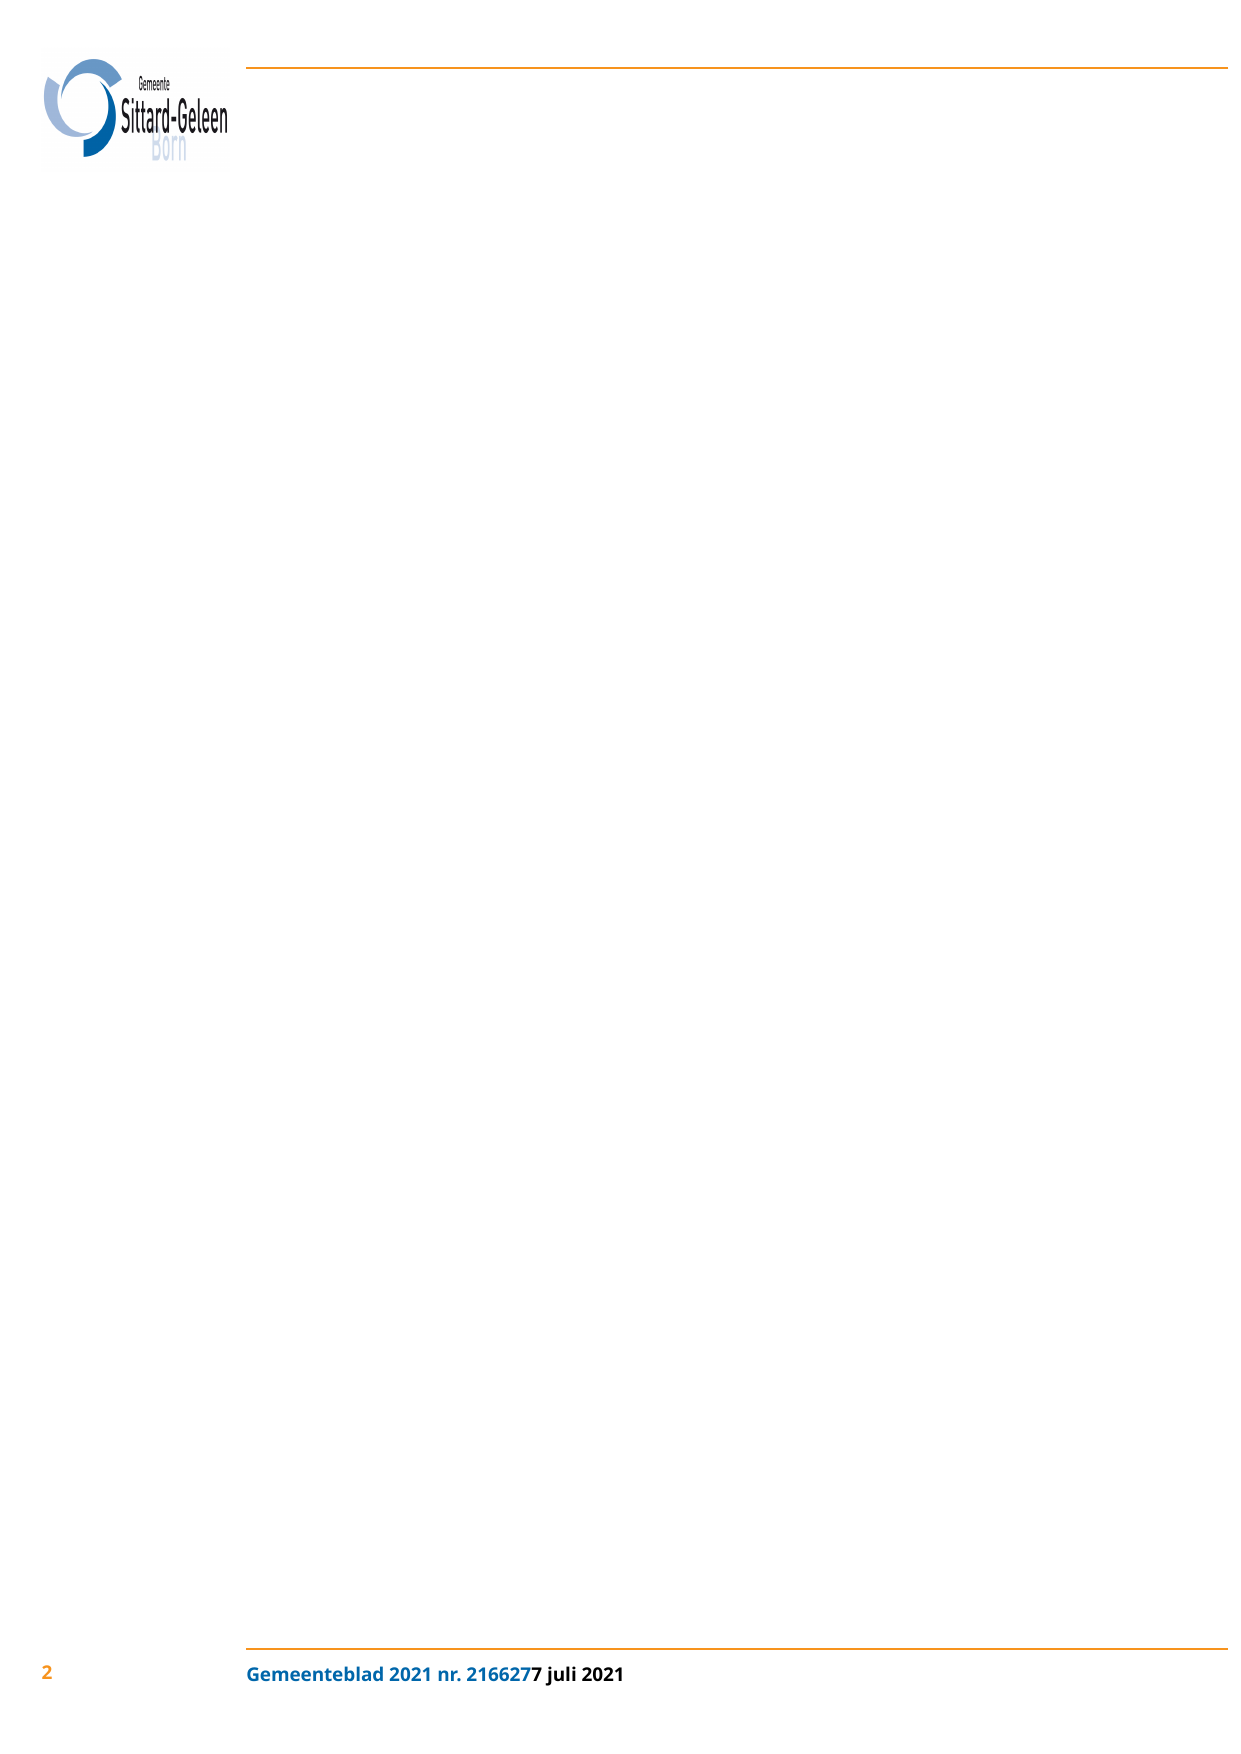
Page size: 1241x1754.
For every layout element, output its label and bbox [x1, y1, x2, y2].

picture [41, 47, 231, 172]
